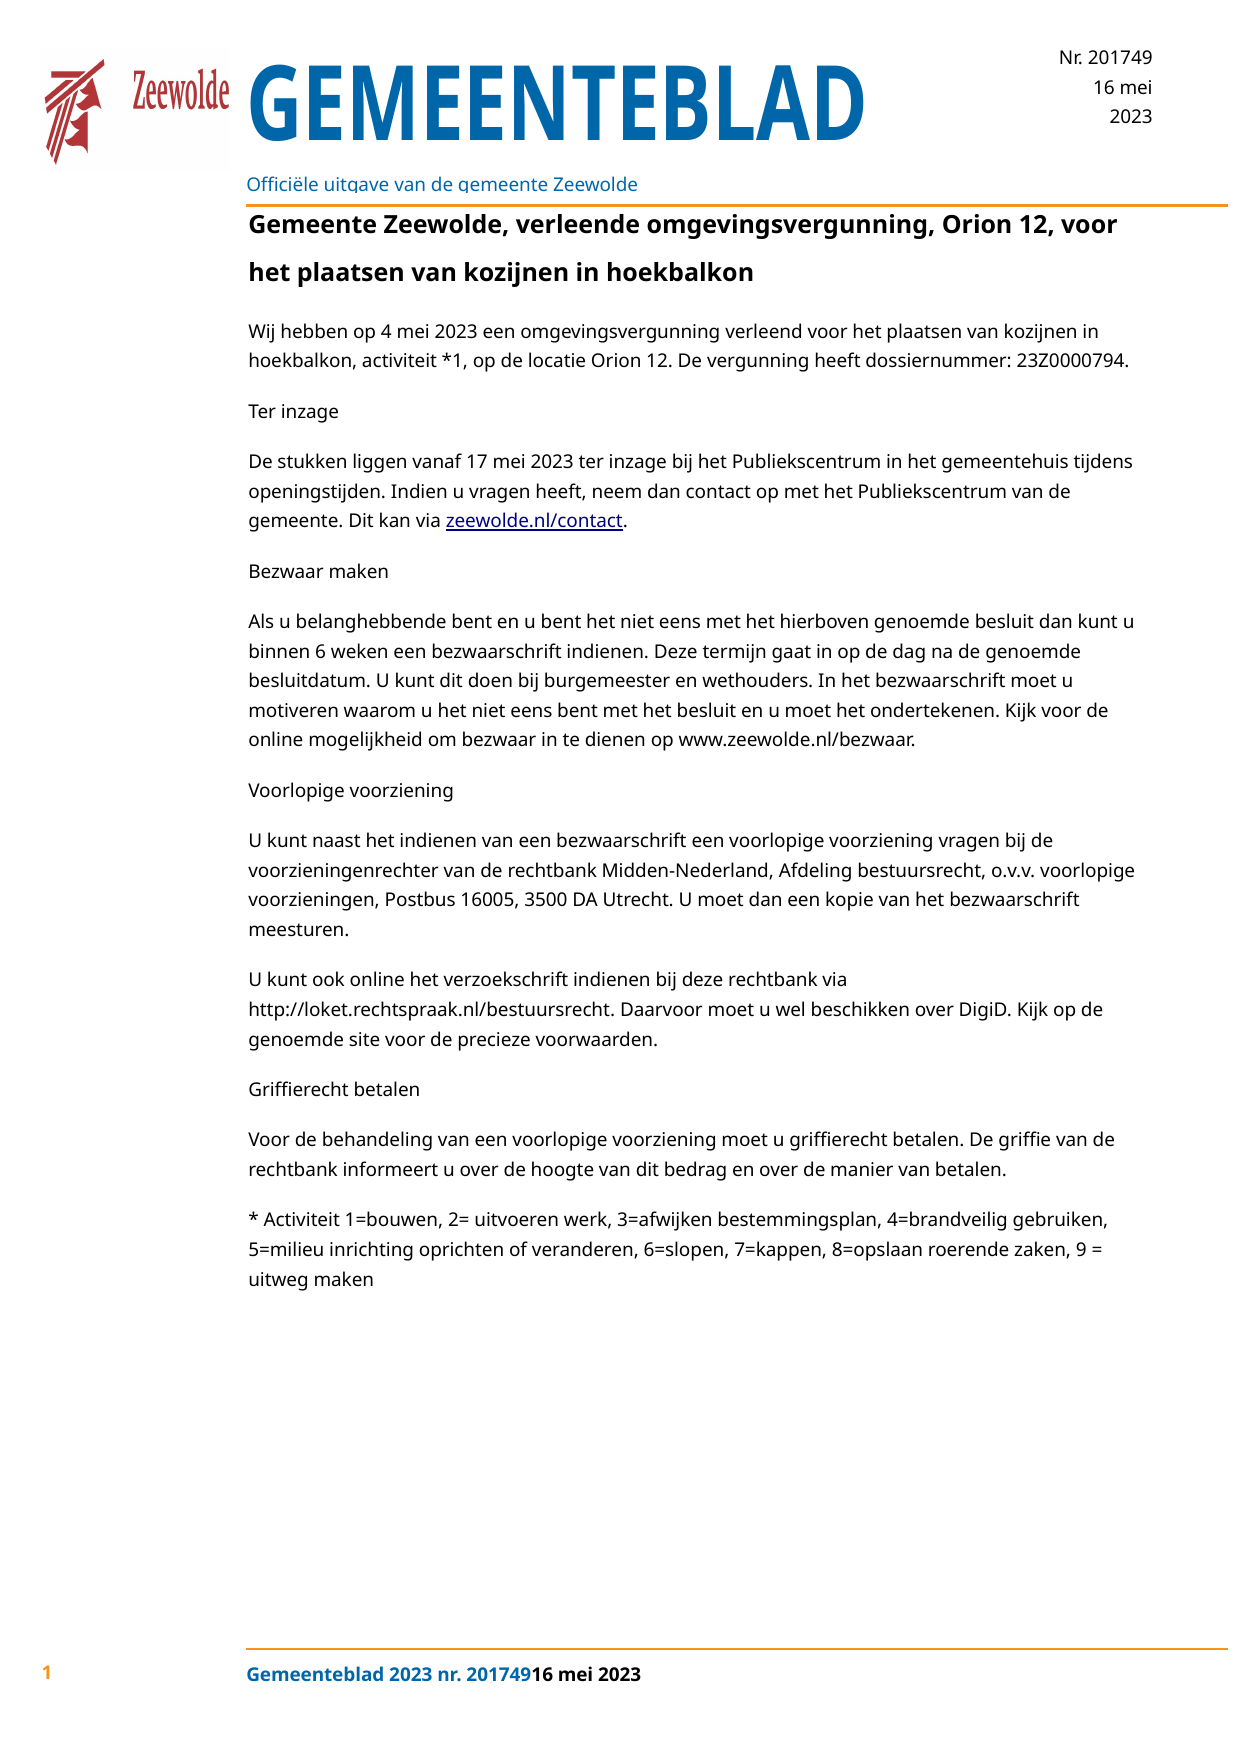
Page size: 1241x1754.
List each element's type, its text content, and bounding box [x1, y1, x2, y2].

text Voorlopige voorziening [248, 777, 1152, 803]
text U kunt ook online het verzoekschrift indienen bij deze rechtbank via http://loket.rechtspraak.nl/bestuursrecht. Daarvoor moet u wel beschikken over DigiD. Kijk op de genoemde site voor de precieze voorwaarden. [248, 967, 1152, 1052]
text Als u belanghebbende bent en u bent het niet eens met het hierboven genoemde besluit dan kunt u binnen 6 weken een bezwaarschrift indienen. Deze termijn gaat in op de dag na de genoemde besluitdatum. U kunt dit doen bij burgemeester en wethouders. In het bezwaarschrift moet u motiveren waarom u het niet eens bent met het besluit en u moet het ondertekenen. Kijk voor de online mogelijkheid om bezwaar in te dienen op www.zeewolde.nl/bezwaar. [248, 608, 1152, 752]
text De stukken liggen vanaf 17 mei 2023 ter inzage bij het Publiekscentrum in het gemeentehuis tijdens openingstijden. Indien u vragen heeft, neem dan contact op met het Publiekscentrum van de gemeente. Dit kan via zeewolde.nl/contact. [248, 448, 1152, 533]
text Griffierecht betalen [248, 1076, 1152, 1102]
text * Activiteit 1=bouwen, 2= uitvoeren werk, 3=afwijken bestemmingsplan, 4=brandveilig gebruiken, 5=milieu inrichting oprichten of veranderen, 6=slopen, 7=kappen, 8=opslaan roerende zaken, 9 = uitweg maken [248, 1207, 1152, 1292]
text U kunt naast het indienen van een bezwaarschrift een voorlopige voorziening vragen bij de voorzieningenrechter van de rechtbank Midden-Nederland, Afdeling bestuursrecht, o.v.v. voorlopige voorzieningen, Postbus 16005, 3500 DA Utrecht. U moet dan een kopie van het bezwaarschrift meesturen. [248, 827, 1152, 942]
text Ter inzage [248, 398, 1152, 424]
picture [41, 47, 231, 172]
text Wij hebben op 4 mei 2023 een omgevingsvergunning verleend voor het plaatsen van kozijnen in hoekbalkon, activiteit *1, op de locatie Orion 12. De vergunning heeft dossiernummer: 23Z0000794. [248, 318, 1152, 373]
text Bezwaar maken [248, 558, 1152, 584]
text Voor de behandeling van een voorlopige voorziening moet u griffierecht betalen. De griffie van de rechtbank informeert u over de hoogte van dit bedrag en over de manier van betalen. [248, 1127, 1152, 1182]
text Gemeente Zeewolde, verleende omgevingsvergunning, Orion 12, voor het plaatsen van kozijnen in hoekbalkon [248, 207, 1152, 288]
